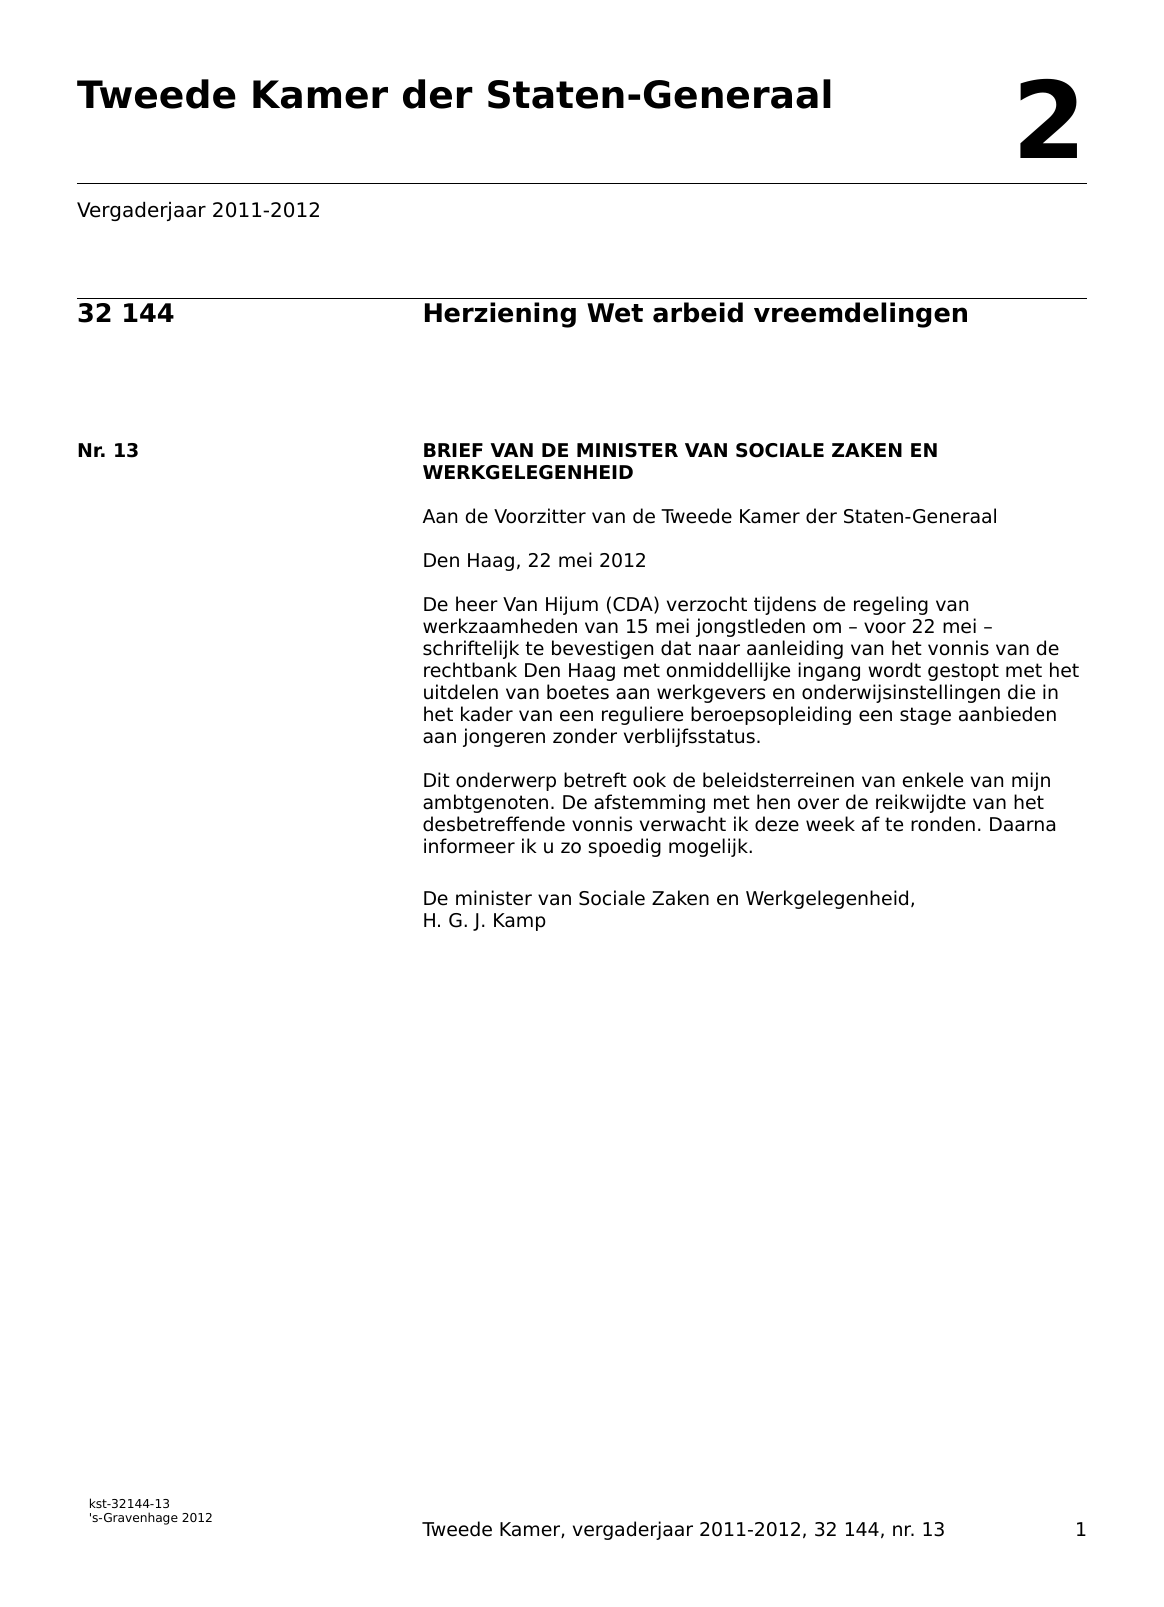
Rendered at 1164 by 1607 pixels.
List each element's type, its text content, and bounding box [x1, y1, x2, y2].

table_cell Vergaderjaar 2011-2012 [77, 184, 1087, 298]
subtitle Nr. 13 BRIEF VAN DE MINISTER VAN SOCIALE ZAKEN EN WERKGELEGENHEID [77, 440, 1087, 484]
text De minister van Sociale Zaken en Werkgelegenheid, H. G. J. Kamp [422, 888, 1087, 932]
text kst-32144-13 [88, 1497, 323, 1511]
text Den Haag, 22 mei 2012 [422, 550, 1087, 572]
text De heer Van Hijum (CDA) verzocht tijdens de regeling van werkzaamheden van 15 mei jongstleden om – voor 22 mei – schriftelijk te bevestigen dat naar aanleiding van het vonnis van de rechtbank Den Haag met onmiddellijke ingang wordt gestopt met het uitdelen van boetes aan werkgevers en onderwijsinstellingen die in het kader van een reguliere beroepsopleiding een stage aanbieden aan jongeren zonder verblijfsstatus. [422, 594, 1087, 748]
text Aan de Voorzitter van de Tweede Kamer der Staten-Generaal [422, 506, 1087, 528]
subtitle 32 144 Herziening Wet arbeid vreemdelingen [77, 299, 1087, 329]
text Dit onderwerp betreft ook de beleidsterreinen van enkele van mijn ambtgenoten. De afstemming met hen over de reikwijdte van het desbetreffende vonnis verwacht ik deze week af te ronden. Daarna informeer ik u zo spoedig mogelijk. [422, 770, 1087, 858]
table_header Tweede Kamer der Staten-Generaal [77, 59, 886, 183]
table_header 2 [886, 59, 1087, 183]
text 's-Gravenhage 2012 [88, 1511, 323, 1525]
